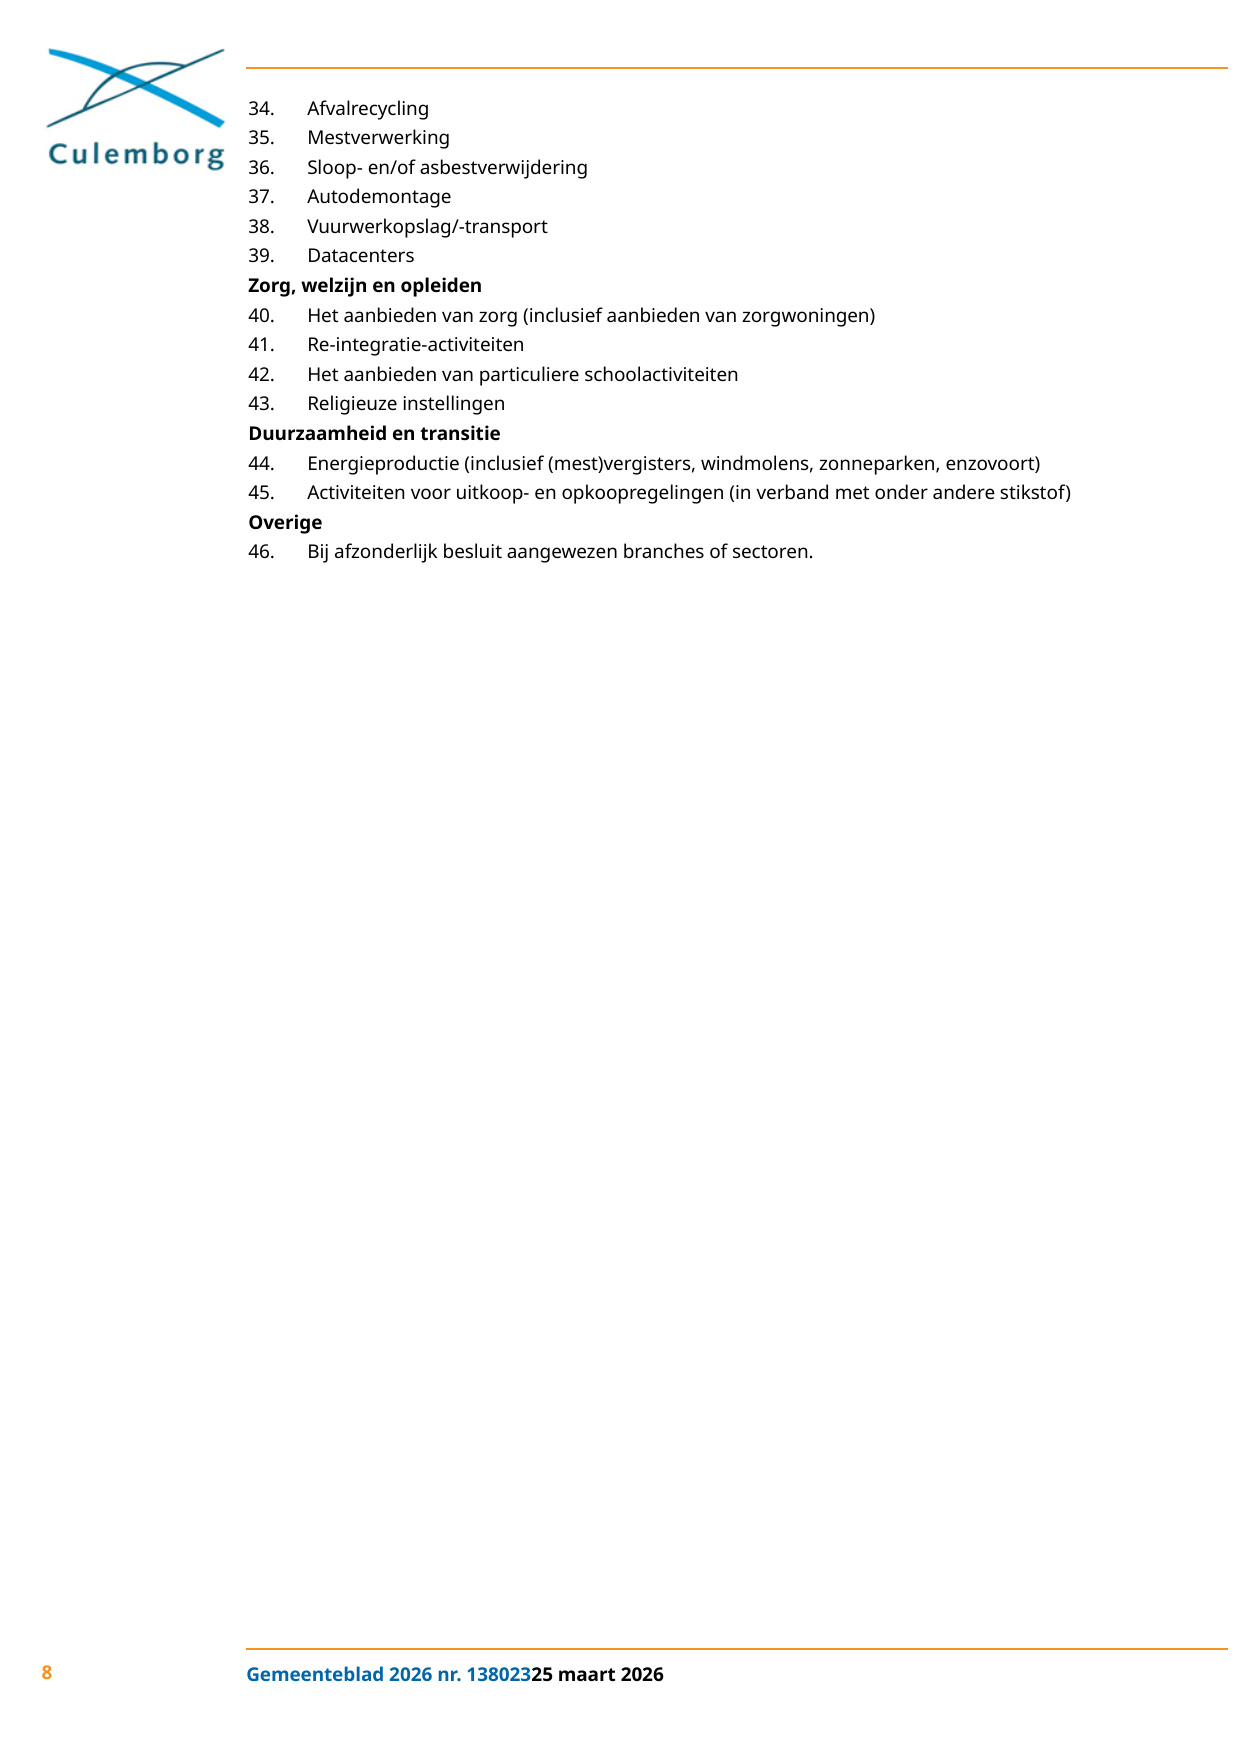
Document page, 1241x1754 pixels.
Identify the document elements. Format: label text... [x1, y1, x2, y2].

list Bij afzonderlijk besluit aangewezen branches of sectoren. [248, 538, 1152, 564]
list Re-integratie-activiteiten [248, 331, 1152, 357]
list Mestverwerking [248, 124, 1152, 150]
picture [41, 47, 231, 172]
list Religieuze instellingen [248, 391, 1152, 416]
text Overige [248, 509, 1152, 535]
list Het aanbieden van zorg (inclusief aanbieden van zorgwoningen) [248, 302, 1152, 328]
list Sloop- en/of asbestverwijdering [248, 154, 1152, 180]
list Afvalrecycling [248, 95, 1152, 121]
list Activiteiten voor uitkoop- en opkoopregelingen (in verband met onder andere stikstof) [248, 479, 1152, 505]
list Energieproductie (inclusief (mest)vergisters, windmolens, zonneparken, enzovoort) [248, 450, 1152, 476]
list Autodemontage [248, 183, 1152, 209]
text Duurzaamheid en transitie [248, 420, 1152, 446]
list Het aanbieden van particuliere schoolactiviteiten [248, 361, 1152, 387]
text Zorg, welzijn en opleiden [248, 272, 1152, 298]
list Vuurwerkopslag/-transport [248, 213, 1152, 239]
list Datacenters [248, 243, 1152, 268]
